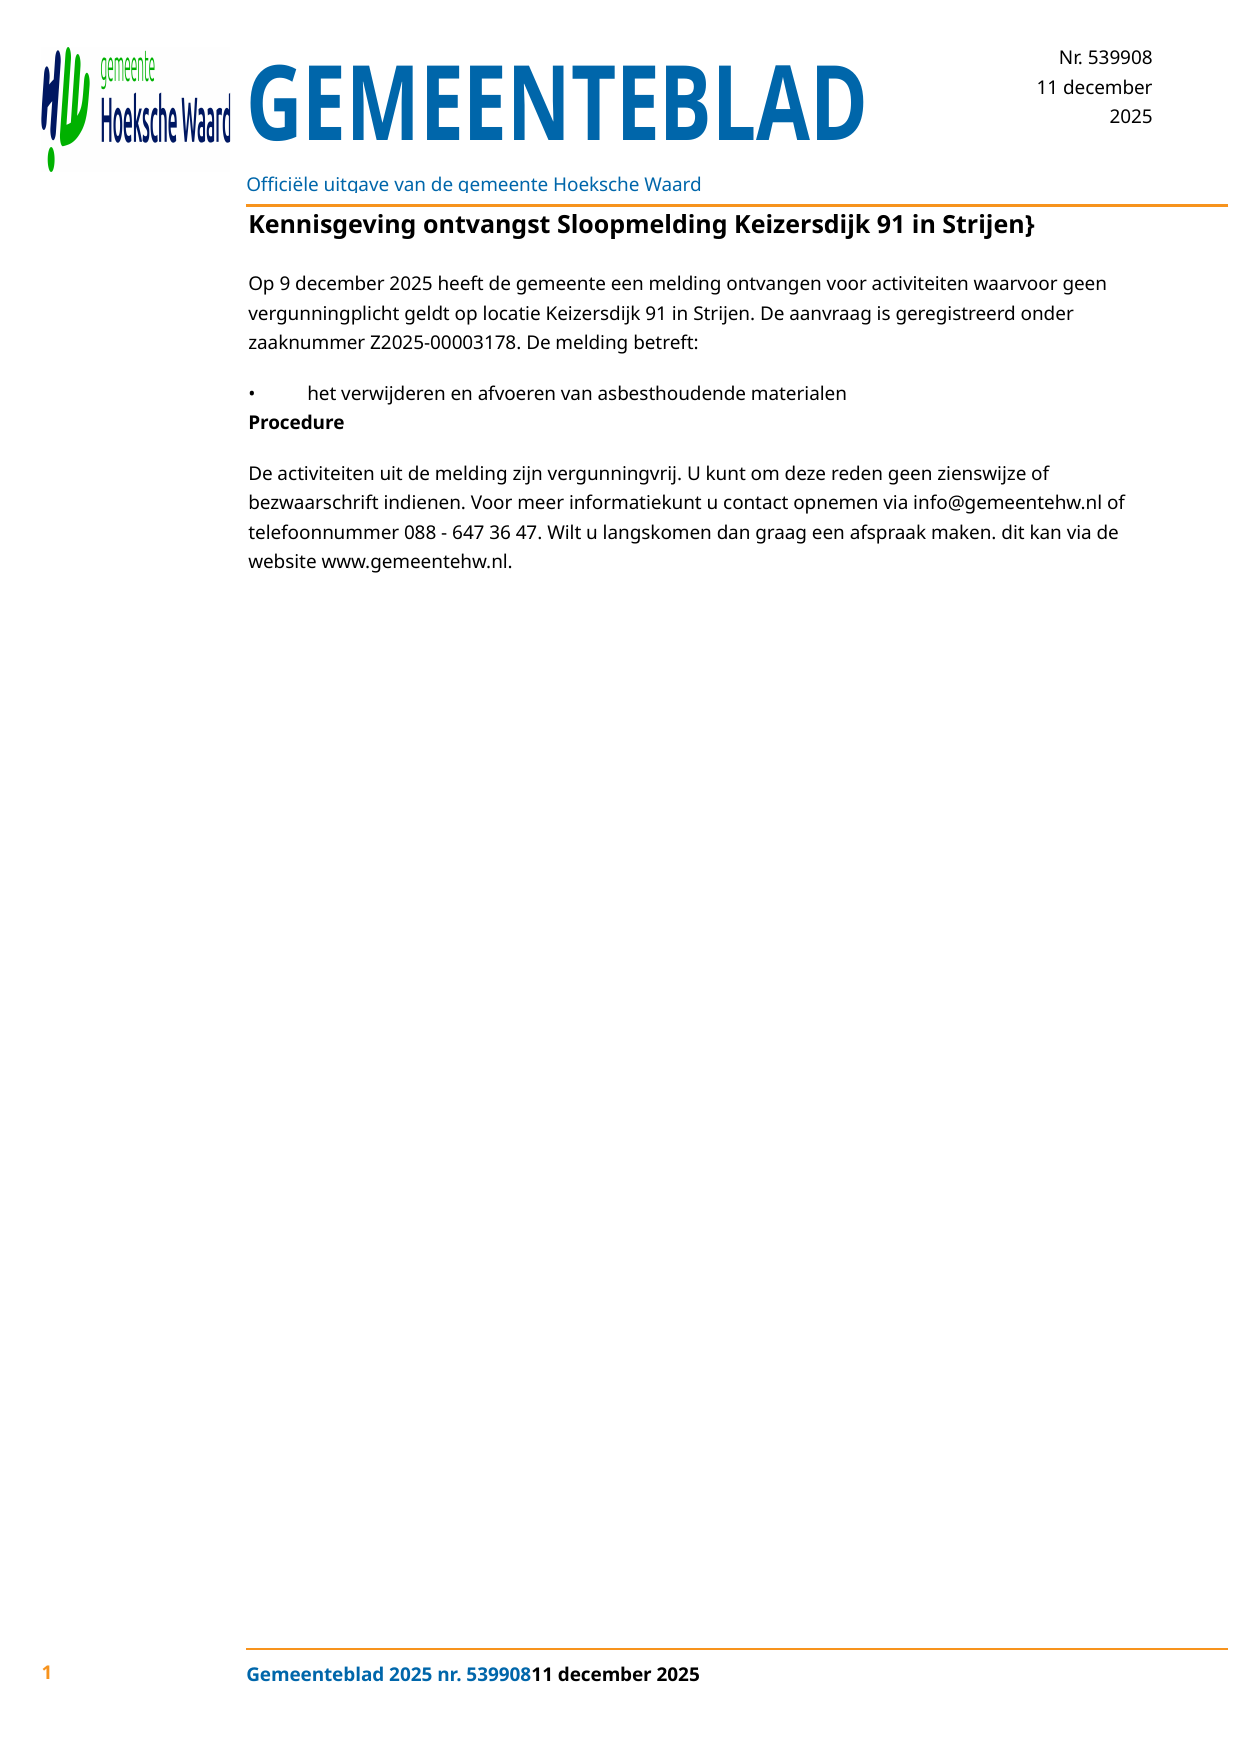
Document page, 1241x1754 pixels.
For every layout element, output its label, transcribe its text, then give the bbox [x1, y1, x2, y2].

text De activiteiten uit de melding zijn vergunningvrij. U kunt om deze reden geen zienswijze of bezwaarschrift indienen. Voor meer informatiekunt u contact opnemen via info@gemeentehw.nl of telefoonnummer 088 - 647 36 47. Wilt u langskomen dan graag een afspraak maken. dit kan via de website www.gemeentehw.nl. [248, 460, 1152, 574]
text Kennisgeving ontvangst Sloopmelding Keizersdijk 91 in Strijen} [248, 207, 1152, 241]
picture [41, 47, 231, 172]
text Op 9 december 2025 heeft de gemeente een melding ontvangen voor activiteiten waarvoor geen vergunningplicht geldt op locatie Keizersdijk 91 in Strijen. De aanvraag is geregistreerd onder zaaknummer Z2025-00003178. De melding betreft: [248, 270, 1152, 355]
list het verwijderen en afvoeren van asbesthoudende materialen [248, 380, 1152, 406]
text Procedure [248, 409, 1152, 435]
